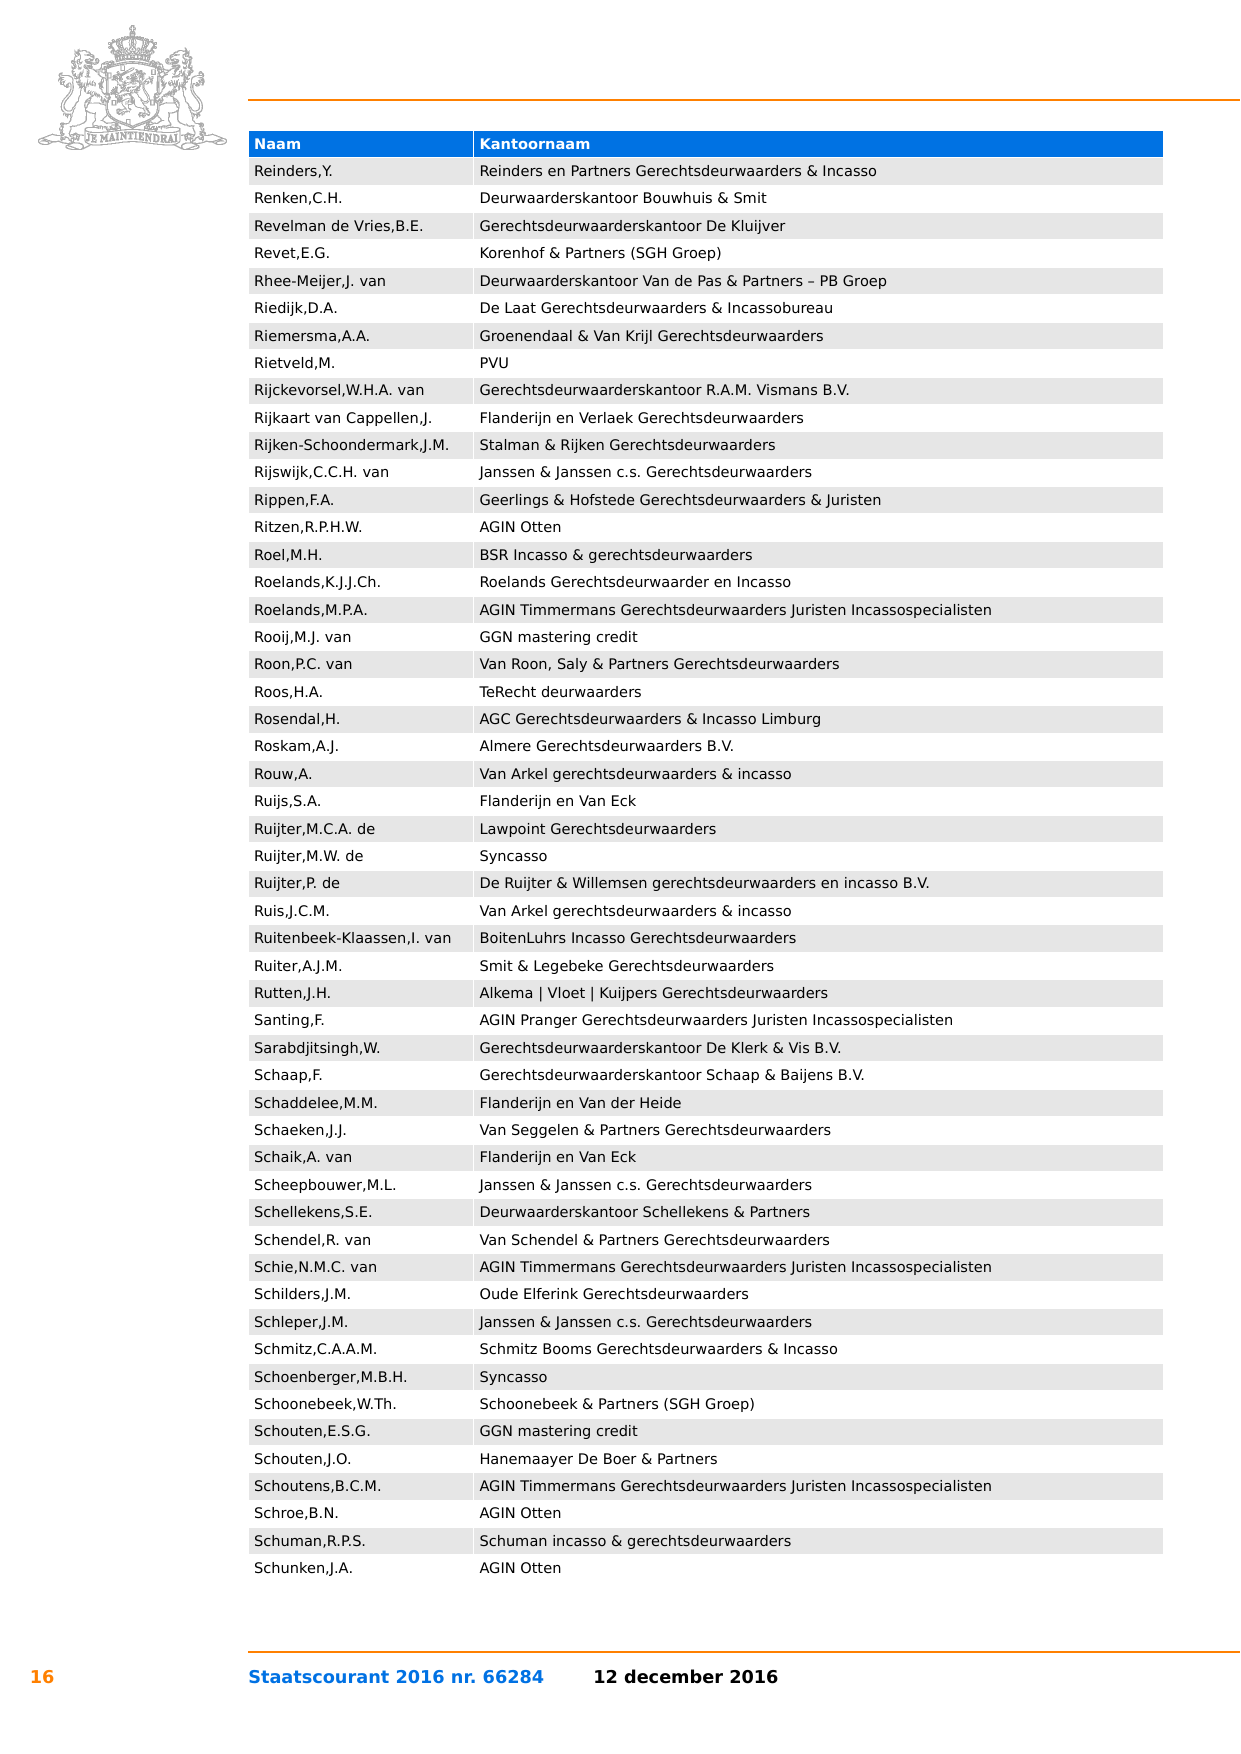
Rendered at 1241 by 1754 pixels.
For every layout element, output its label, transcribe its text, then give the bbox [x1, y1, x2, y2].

table_cell Roos,H.A. [249, 679, 473, 705]
table_cell Flanderijn en Verlaek Gerechtsdeurwaarders [474, 405, 1163, 431]
table_cell Schleper,J.M. [249, 1309, 473, 1335]
table_cell AGC Gerechtsdeurwaarders & Incasso Limburg [474, 706, 1163, 733]
table_cell Stalman & Rijken Gerechtsdeurwaarders [474, 432, 1163, 459]
table_cell Janssen & Janssen c.s. Gerechtsdeurwaarders [474, 1309, 1163, 1335]
table_cell Syncasso [474, 1364, 1163, 1390]
table_cell Gerechtsdeurwaarderskantoor R.A.M. Vismans B.V. [474, 378, 1163, 404]
table_cell Korenhof & Partners (SGH Groep) [474, 241, 1163, 267]
table_cell Reinders en Partners Gerechtsdeurwaarders & Incasso [474, 158, 1163, 185]
table_cell Gerechtsdeurwaarderskantoor De Kluijver [474, 213, 1163, 239]
table_cell Rooij,M.J. van [249, 624, 473, 650]
table_cell Alkema | Vloet | Kuijpers Gerechtsdeurwaarders [474, 980, 1163, 1007]
table_cell Revelman de Vries,B.E. [249, 213, 473, 239]
table_cell Schuman incasso & gerechtsdeurwaarders [474, 1528, 1163, 1554]
table_cell Van Arkel gerechtsdeurwaarders & incasso [474, 898, 1163, 924]
table_cell Deurwaarderskantoor Bouwhuis & Smit [474, 186, 1163, 212]
table_cell Rutten,J.H. [249, 980, 473, 1007]
table_cell Ruis,J.C.M. [249, 898, 473, 924]
table_header Naam [249, 131, 473, 157]
table_cell De Ruijter & Willemsen gerechtsdeurwaarders en incasso B.V. [474, 871, 1163, 897]
table_cell Rietveld,M. [249, 350, 473, 376]
table_cell Rijckevorsel,W.H.A. van [249, 378, 473, 404]
table_cell Ruijter,P. de [249, 871, 473, 897]
table_cell BSR Incasso & gerechtsdeurwaarders [474, 542, 1163, 568]
table_cell Rippen,F.A. [249, 487, 473, 513]
table_cell AGIN Timmermans Gerechtsdeurwaarders Juristen Incassospecialisten [474, 1473, 1163, 1500]
table_cell AGIN Timmermans Gerechtsdeurwaarders Juristen Incassospecialisten [474, 1254, 1163, 1281]
table_cell Van Schendel & Partners Gerechtsdeurwaarders [474, 1227, 1163, 1253]
table_cell Deurwaarderskantoor Schellekens & Partners [474, 1199, 1163, 1226]
table_cell Roelands Gerechtsdeurwaarder en Incasso [474, 569, 1163, 596]
table_cell Janssen & Janssen c.s. Gerechtsdeurwaarders [474, 1172, 1163, 1198]
table_cell Rouw,A. [249, 761, 473, 787]
table_cell Schmitz,C.A.A.M. [249, 1336, 473, 1363]
table_cell Santing,F. [249, 1008, 473, 1034]
table_cell Ruijs,S.A. [249, 789, 473, 815]
table_cell Rijswijk,C.C.H. van [249, 460, 473, 486]
picture [38, 25, 227, 150]
table_cell Ruijter,M.C.A. de [249, 816, 473, 842]
table_cell AGIN Otten [474, 1501, 1163, 1527]
table_cell Schoutens,B.C.M. [249, 1473, 473, 1500]
table_cell Schoonebeek,W.Th. [249, 1391, 473, 1417]
table_cell Schunken,J.A. [249, 1556, 473, 1582]
table_cell Schendel,R. van [249, 1227, 473, 1253]
table_cell Schouten,J.O. [249, 1446, 473, 1472]
table_cell Schoenberger,M.B.H. [249, 1364, 473, 1390]
table_cell AGIN Pranger Gerechtsdeurwaarders Juristen Incassospecialisten [474, 1008, 1163, 1034]
table_cell Flanderijn en Van Eck [474, 1145, 1163, 1171]
table_cell Ritzen,R.P.H.W. [249, 515, 473, 541]
table_cell Schaik,A. van [249, 1145, 473, 1171]
table_cell Schaddelee,M.M. [249, 1090, 473, 1116]
table_cell Flanderijn en Van Eck [474, 789, 1163, 815]
table_cell Riemersma,A.A. [249, 323, 473, 349]
table_cell Schellekens,S.E. [249, 1199, 473, 1226]
table_cell TeRecht deurwaarders [474, 679, 1163, 705]
table_cell Roskam,A.J. [249, 734, 473, 760]
table_cell Janssen & Janssen c.s. Gerechtsdeurwaarders [474, 460, 1163, 486]
table_cell Gerechtsdeurwaarderskantoor De Klerk & Vis B.V. [474, 1035, 1163, 1061]
table_cell Schaeken,J.J. [249, 1117, 473, 1143]
table_cell Revet,E.G. [249, 241, 473, 267]
table_cell Sarabdjitsingh,W. [249, 1035, 473, 1061]
table_header Kantoornaam [474, 131, 1163, 157]
table_cell Ruijter,M.W. de [249, 843, 473, 869]
table_cell Ruitenbeek-Klaassen,I. van [249, 925, 473, 952]
table_cell Schuman,R.P.S. [249, 1528, 473, 1554]
table_cell Flanderijn en Van der Heide [474, 1090, 1163, 1116]
table_cell Ruiter,A.J.M. [249, 953, 473, 979]
table_cell Reinders,Y. [249, 158, 473, 185]
table_cell Gerechtsdeurwaarderskantoor Schaap & Baijens B.V. [474, 1063, 1163, 1089]
table_cell Roel,M.H. [249, 542, 473, 568]
table_cell Van Seggelen & Partners Gerechtsdeurwaarders [474, 1117, 1163, 1143]
table_cell Roelands,M.P.A. [249, 597, 473, 623]
table_cell Schroe,B.N. [249, 1501, 473, 1527]
table_cell Geerlings & Hofstede Gerechtsdeurwaarders & Juristen [474, 487, 1163, 513]
table_cell PVU [474, 350, 1163, 376]
table_cell BoitenLuhrs Incasso Gerechtsdeurwaarders [474, 925, 1163, 952]
table_cell Van Arkel gerechtsdeurwaarders & incasso [474, 761, 1163, 787]
table_cell AGIN Timmermans Gerechtsdeurwaarders Juristen Incassospecialisten [474, 597, 1163, 623]
table_cell Schouten,E.S.G. [249, 1419, 473, 1445]
table_cell Schaap,F. [249, 1063, 473, 1089]
table_cell AGIN Otten [474, 515, 1163, 541]
table_cell Oude Elferink Gerechtsdeurwaarders [474, 1282, 1163, 1308]
table_cell Roon,P.C. van [249, 651, 473, 678]
table_cell Schie,N.M.C. van [249, 1254, 473, 1281]
table_cell Riedijk,D.A. [249, 295, 473, 322]
table_cell Schoonebeek & Partners (SGH Groep) [474, 1391, 1163, 1417]
table_cell Scheepbouwer,M.L. [249, 1172, 473, 1198]
table_cell De Laat Gerechtsdeurwaarders & Incassobureau [474, 295, 1163, 322]
table_cell GGN mastering credit [474, 1419, 1163, 1445]
table_cell Groenendaal & Van Krijl Gerechtsdeurwaarders [474, 323, 1163, 349]
table_cell Rhee-Meijer,J. van [249, 268, 473, 294]
table_cell Almere Gerechtsdeurwaarders B.V. [474, 734, 1163, 760]
table_cell AGIN Otten [474, 1556, 1163, 1582]
table_cell Hanemaayer De Boer & Partners [474, 1446, 1163, 1472]
table_cell GGN mastering credit [474, 624, 1163, 650]
table_cell Schilders,J.M. [249, 1282, 473, 1308]
table_cell Roelands,K.J.J.Ch. [249, 569, 473, 596]
table_cell Deurwaarderskantoor Van de Pas & Partners – PB Groep [474, 268, 1163, 294]
table_cell Syncasso [474, 843, 1163, 869]
table_cell Schmitz Booms Gerechtsdeurwaarders & Incasso [474, 1336, 1163, 1363]
table_cell Van Roon, Saly & Partners Gerechtsdeurwaarders [474, 651, 1163, 678]
table_cell Renken,C.H. [249, 186, 473, 212]
table_cell Lawpoint Gerechtsdeurwaarders [474, 816, 1163, 842]
table_cell Rijkaart van Cappellen,J. [249, 405, 473, 431]
table_cell Rosendal,H. [249, 706, 473, 733]
table_cell Smit & Legebeke Gerechtsdeurwaarders [474, 953, 1163, 979]
table_cell Rijken-Schoondermark,J.M. [249, 432, 473, 459]
